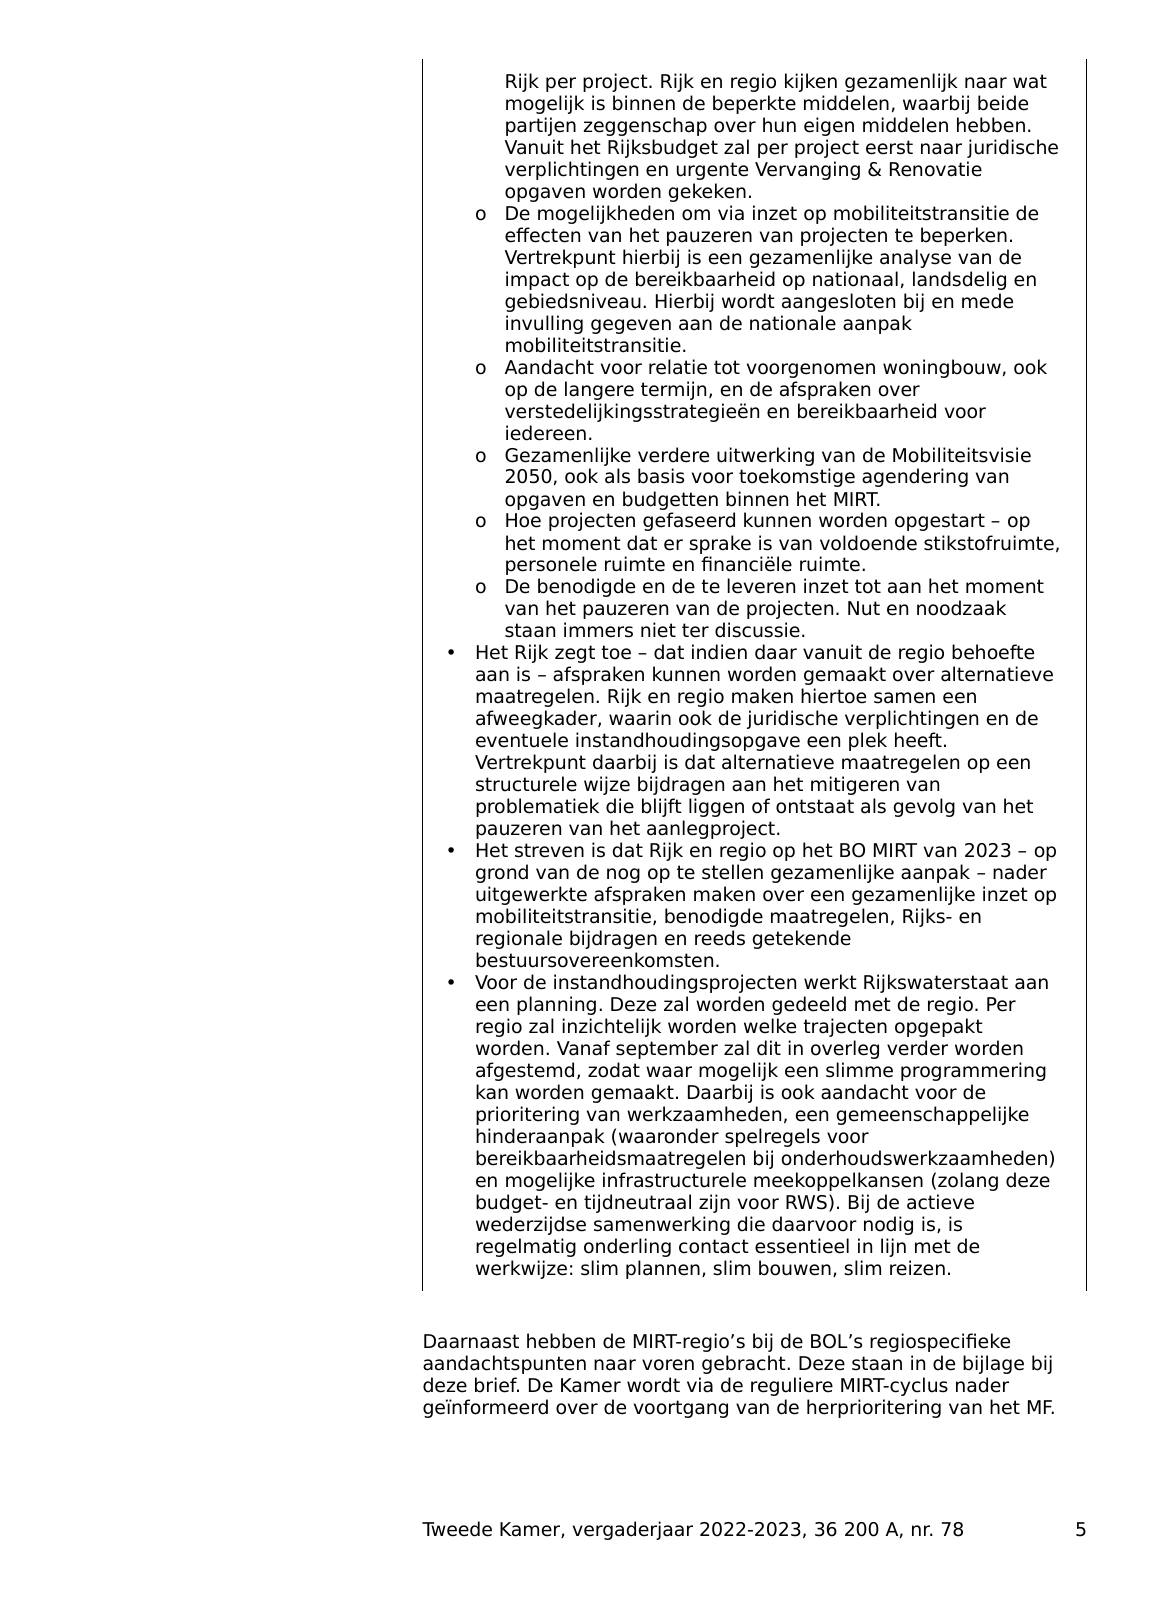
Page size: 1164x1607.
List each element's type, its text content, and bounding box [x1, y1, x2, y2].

text Daarnaast hebben de MIRT-regio’s bij de BOL’s regiospecifieke aandachtspunten naar voren gebracht. Deze staan in de bijlage bij deze brief. De Kamer wordt via de reguliere MIRT-cyclus nader geïnformeerd over de voortgang van de herprioritering van het MF. [422, 1331, 1087, 1419]
table_header Rijk per project. Rijk en regio kijken gezamenlijk naar wat mogelijk is binnen de beperkte middelen, waarbij beide partijen zeggenschap over hun eigen middelen hebben. Vanuit het Rijksbudget zal per project eerst naar juridische verplichtingen en urgente Vervanging & Renovatie opgaven worden gekeken. o De mogelijkheden om via inzet op mobiliteitstransitie de effecten van het pauzeren van projecten te beperken. Vertrekpunt hierbij is een gezamenlijke analyse van de impact op de bereikbaarheid op nationaal, landsdelig en gebiedsniveau. Hierbij wordt aangesloten bij en mede invulling gegeven aan de nationale aanpak mobiliteitstransitie. o Aandacht voor relatie tot voorgenomen woningbouw, ook op de langere termijn, en de afspraken over verstedelijkingsstrategieën en bereikbaarheid voor iedereen. o Gezamenlijke verdere uitwerking van de Mobiliteitsvisie 2050, ook als basis voor toekomstige agendering van opgaven en budgetten binnen het MIRT. o Hoe projecten gefaseerd kunnen worden opgestart – op het moment dat er sprake is van voldoende stikstofruimte, personele ruimte en financiële ruimte. o De benodigde en de te leveren inzet tot aan het moment van het pauzeren van de projecten. Nut en noodzaak staan immers niet ter discussie. • Het Rijk zegt toe – dat indien daar vanuit de regio behoefte aan is – afspraken kunnen worden gemaakt over alternatieve maatregelen. Rijk en regio maken hiertoe samen een afweegkader, waarin ook de juridische verplichtingen en de eventuele instandhoudingsopgave een plek heeft. Vertrekpunt daarbij is dat alternatieve maatregelen op een structurele wijze bijdragen aan het mitigeren van problematiek die blijft liggen of ontstaat als gevolg van het pauzeren van het aanlegproject. • Het streven is dat Rijk en regio op het BO MIRT van 2023 – op grond van de nog op te stellen gezamenlijke aanpak – nader uitgewerkte afspraken maken over een gezamenlijke inzet op mobiliteitstransitie, benodigde maatregelen, Rijks- en regionale bijdragen en reeds getekende bestuursovereenkomsten. • Voor de instandhoudingsprojecten werkt Rijkswaterstaat aan een planning. Deze zal worden gedeeld met de regio. Per regio zal inzichtelijk worden welke trajecten opgepakt worden. Vanaf september zal dit in overleg verder worden afgestemd, zodat waar mogelijk een slimme programmering kan worden gemaakt. Daarbij is ook aandacht voor de prioritering van werkzaamheden, een gemeenschappelijke hinderaanpak (waaronder spelregels voor bereikbaarheidsmaatregelen bij onderhoudswerkzaamheden) en mogelijke infrastructurele meekoppelkansen (zolang deze budget- en tijdneutraal zijn voor RWS). Bij de actieve wederzijdse samenwerking die daarvoor nodig is, is regelmatig onderling contact essentieel in lijn met de werkwijze: slim plannen, slim bouwen, slim reizen. [423, 59, 1086, 1291]
